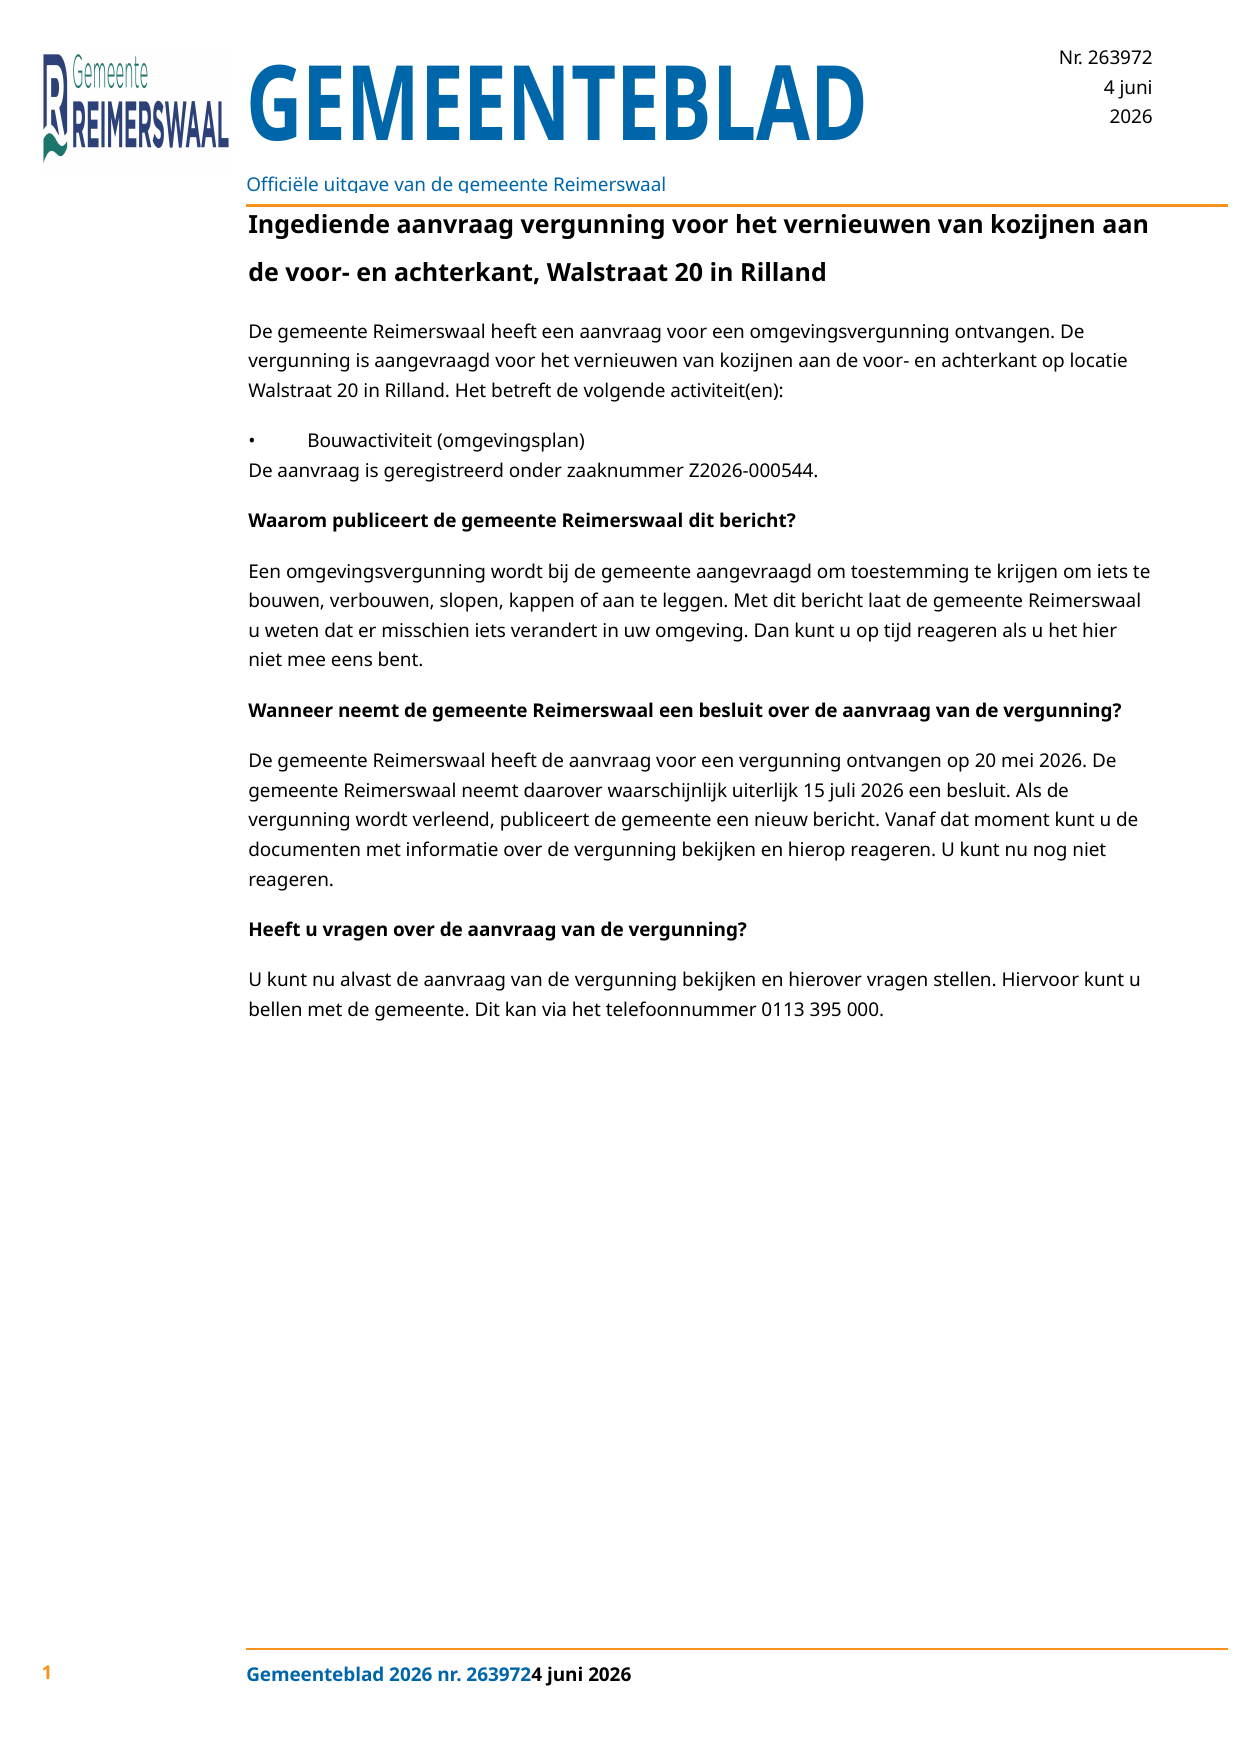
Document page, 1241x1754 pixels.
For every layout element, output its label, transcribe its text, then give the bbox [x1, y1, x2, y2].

text Waarom publiceert de gemeente Reimerswaal dit bericht? [248, 507, 1152, 533]
text Wanneer neemt de gemeente Reimerswaal een besluit over de aanvraag van de vergunning? [248, 697, 1152, 723]
picture [41, 47, 231, 172]
text U kunt nu alvast de aanvraag van de vergunning bekijken en hierover vragen stellen. Hiervoor kunt u bellen met de gemeente. Dit kan via het telefoonnummer 0113 395 000. [248, 967, 1152, 1022]
text De aanvraag is geregistreerd onder zaaknummer Z2026-000544. [248, 457, 1152, 483]
text Ingediende aanvraag vergunning voor het vernieuwen van kozijnen aan de voor- en achterkant, Walstraat 20 in Rilland [248, 207, 1152, 288]
text Heeft u vragen over de aanvraag van de vergunning? [248, 916, 1152, 942]
text De gemeente Reimerswaal heeft een aanvraag voor een omgevingsvergunning ontvangen. De vergunning is aangevraagd voor het vernieuwen van kozijnen aan de voor- en achterkant op locatie Walstraat 20 in Rilland. Het betreft de volgende activiteit(en): [248, 318, 1152, 403]
list Bouwactiviteit (omgevingsplan) [248, 427, 1152, 453]
text Een omgevingsvergunning wordt bij de gemeente aangevraagd om toestemming te krijgen om iets te bouwen, verbouwen, slopen, kappen of aan te leggen. Met dit bericht laat de gemeente Reimerswaal u weten dat er misschien iets verandert in uw omgeving. Dan kunt u op tijd reageren als u het hier niet mee eens bent. [248, 558, 1152, 672]
text De gemeente Reimerswaal heeft de aanvraag voor een vergunning ontvangen op 20 mei 2026. De gemeente Reimerswaal neemt daarover waarschijnlijk uiterlijk 15 juli 2026 een besluit. Als de vergunning wordt verleend, publiceert de gemeente een nieuw bericht. Vanaf dat moment kunt u de documenten met informatie over de vergunning bekijken en hierop reageren. U kunt nu nog niet reageren. [248, 747, 1152, 892]
